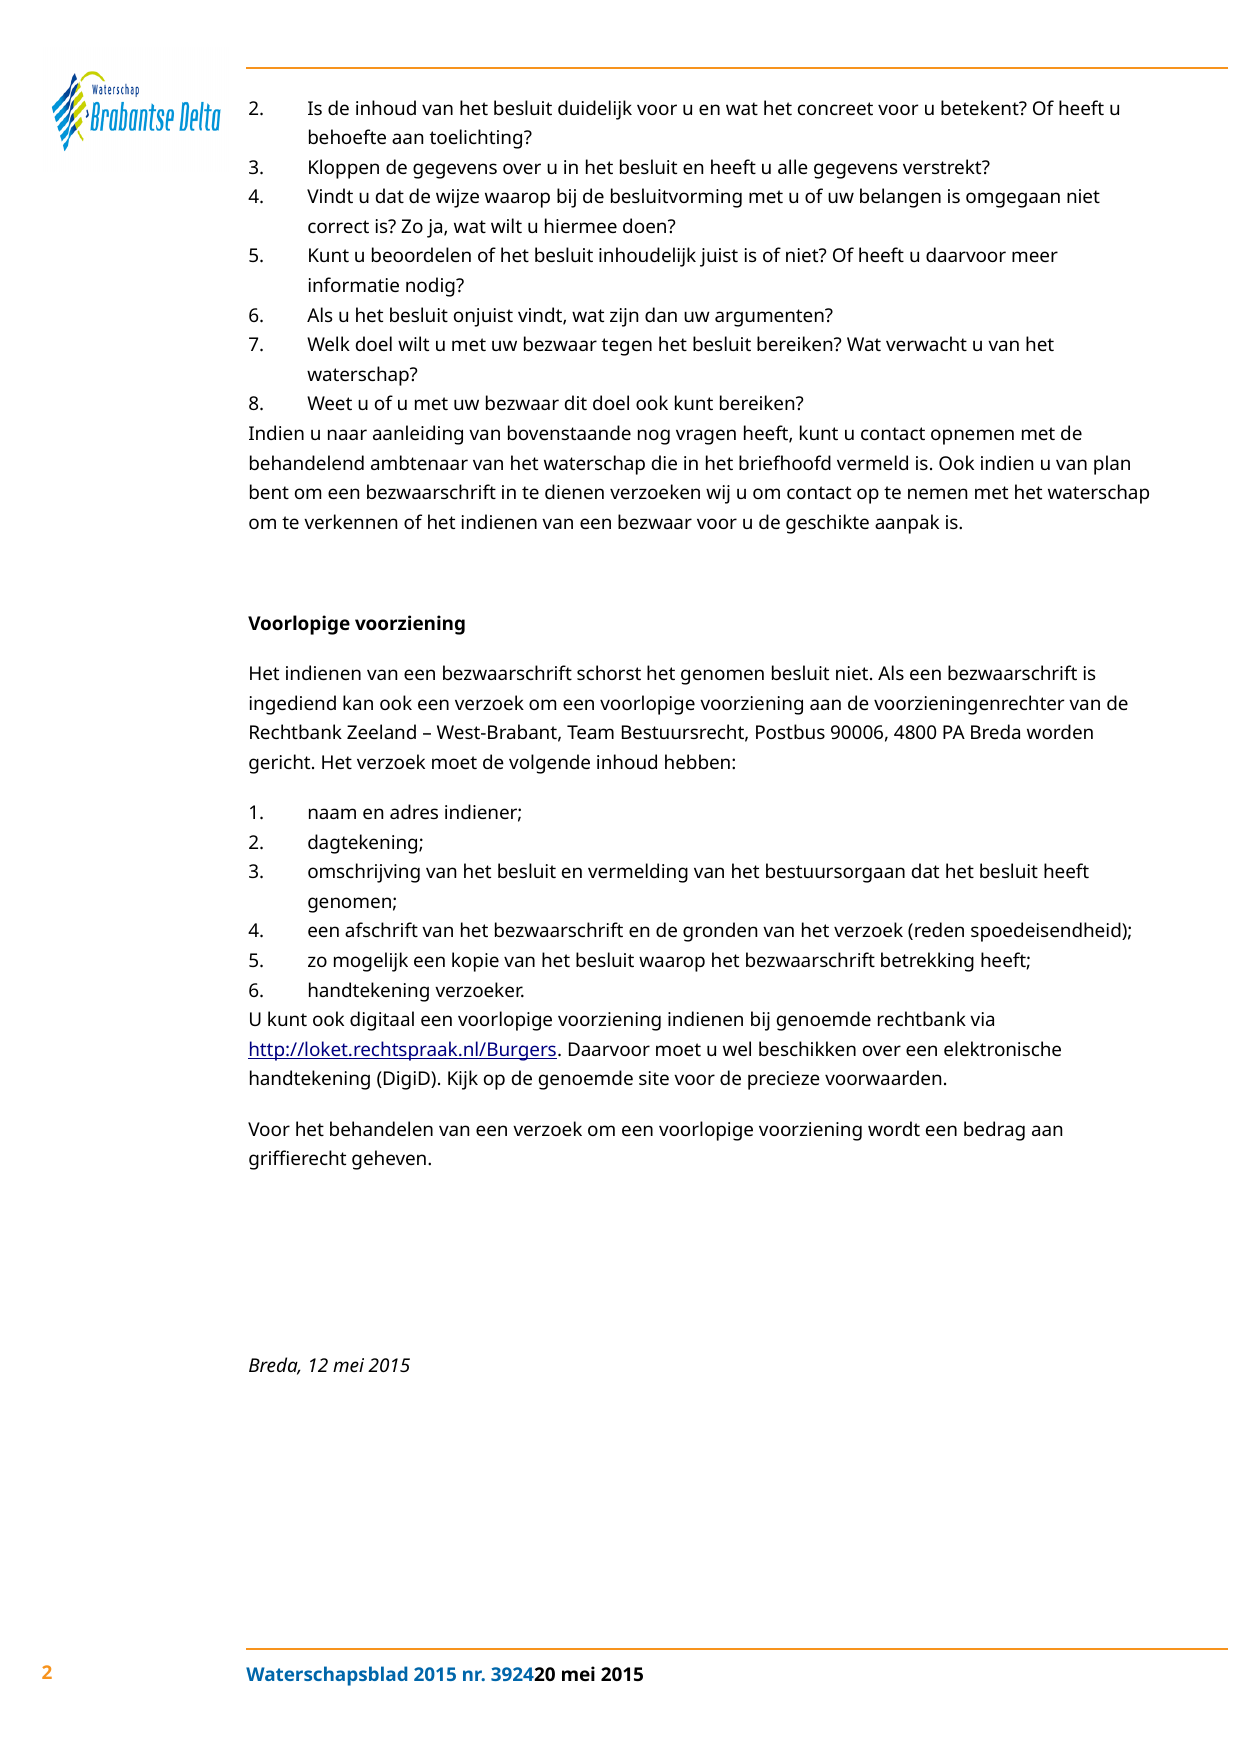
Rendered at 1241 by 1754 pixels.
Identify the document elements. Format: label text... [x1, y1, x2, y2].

text Het indienen van een bezwaarschrift schorst het genomen besluit niet. Als een bezwaarschrift is ingediend kan ook een verzoek om een voorlopige voorziening aan de voorzieningenrechter van de Rechtbank Zeeland – West-Brabant, Team Bestuursrecht, Postbus 90006, 4800 PA Breda worden gericht. Het verzoek moet de volgende inhoud hebben: [248, 660, 1152, 775]
text Indien u naar aanleiding van bovenstaande nog vragen heeft, kunt u contact opnemen met de behandelend ambtenaar van het waterschap die in het briefhoofd vermeld is. Ook indien u van plan bent om een bezwaarschrift in te dienen verzoeken wij u om contact op te nemen met het waterschap om te verkennen of het indienen van een bezwaar voor u de geschikte aanpak is. [248, 420, 1152, 535]
list Kloppen de gegevens over u in het besluit en heeft u alle gegevens verstrekt? [248, 154, 1152, 180]
list zo mogelijk een kopie van het besluit waarop het bezwaarschrift betrekking heeft; [248, 947, 1152, 973]
list handtekening verzoeker. [248, 977, 1152, 1003]
text Voorlopige voorziening [248, 610, 1152, 636]
list omschrijving van het besluit en vermelding van het bestuursorgaan dat het besluit heeft genomen; [248, 858, 1152, 914]
list Welk doel wilt u met uw bezwaar tegen het besluit bereiken? Wat verwacht u van het waterschap? [248, 331, 1152, 387]
list Vindt u dat de wijze waarop bij de besluitvorming met u of uw belangen is omgegaan niet correct is? Zo ja, wat wilt u hiermee doen? [248, 183, 1152, 239]
text U kunt ook digitaal een voorlopige voorziening indienen bij genoemde rechtbank via http://loket.rechtspraak.nl/Burgers. Daarvoor moet u wel beschikken over een elektronische handtekening (DigiD). Kijk op de genoemde site voor de precieze voorwaarden. [248, 1006, 1152, 1091]
list een afschrift van het bezwaarschrift en de gronden van het verzoek (reden spoedeisendheid); [248, 918, 1152, 943]
list Weet u of u met uw bezwaar dit doel ook kunt bereiken? [248, 391, 1152, 416]
text Breda, 12 mei 2015 [248, 1352, 1152, 1378]
list Als u het besluit onjuist vindt, wat zijn dan uw argumenten? [248, 302, 1152, 328]
list naam en adres indiener; [248, 799, 1152, 825]
list Kunt u beoordelen of het besluit inhoudelijk juist is of niet? Of heeft u daarvoor meer informatie nodig? [248, 243, 1152, 298]
list dagtekening; [248, 829, 1152, 855]
list Is de inhoud van het besluit duidelijk voor u en wat het concreet voor u betekent? Of heeft u behoefte aan toelichting? [248, 95, 1152, 150]
text Voor het behandelen van een verzoek om een voorlopige voorziening wordt een bedrag aan griffierecht geheven. [248, 1116, 1152, 1171]
picture [41, 47, 231, 172]
